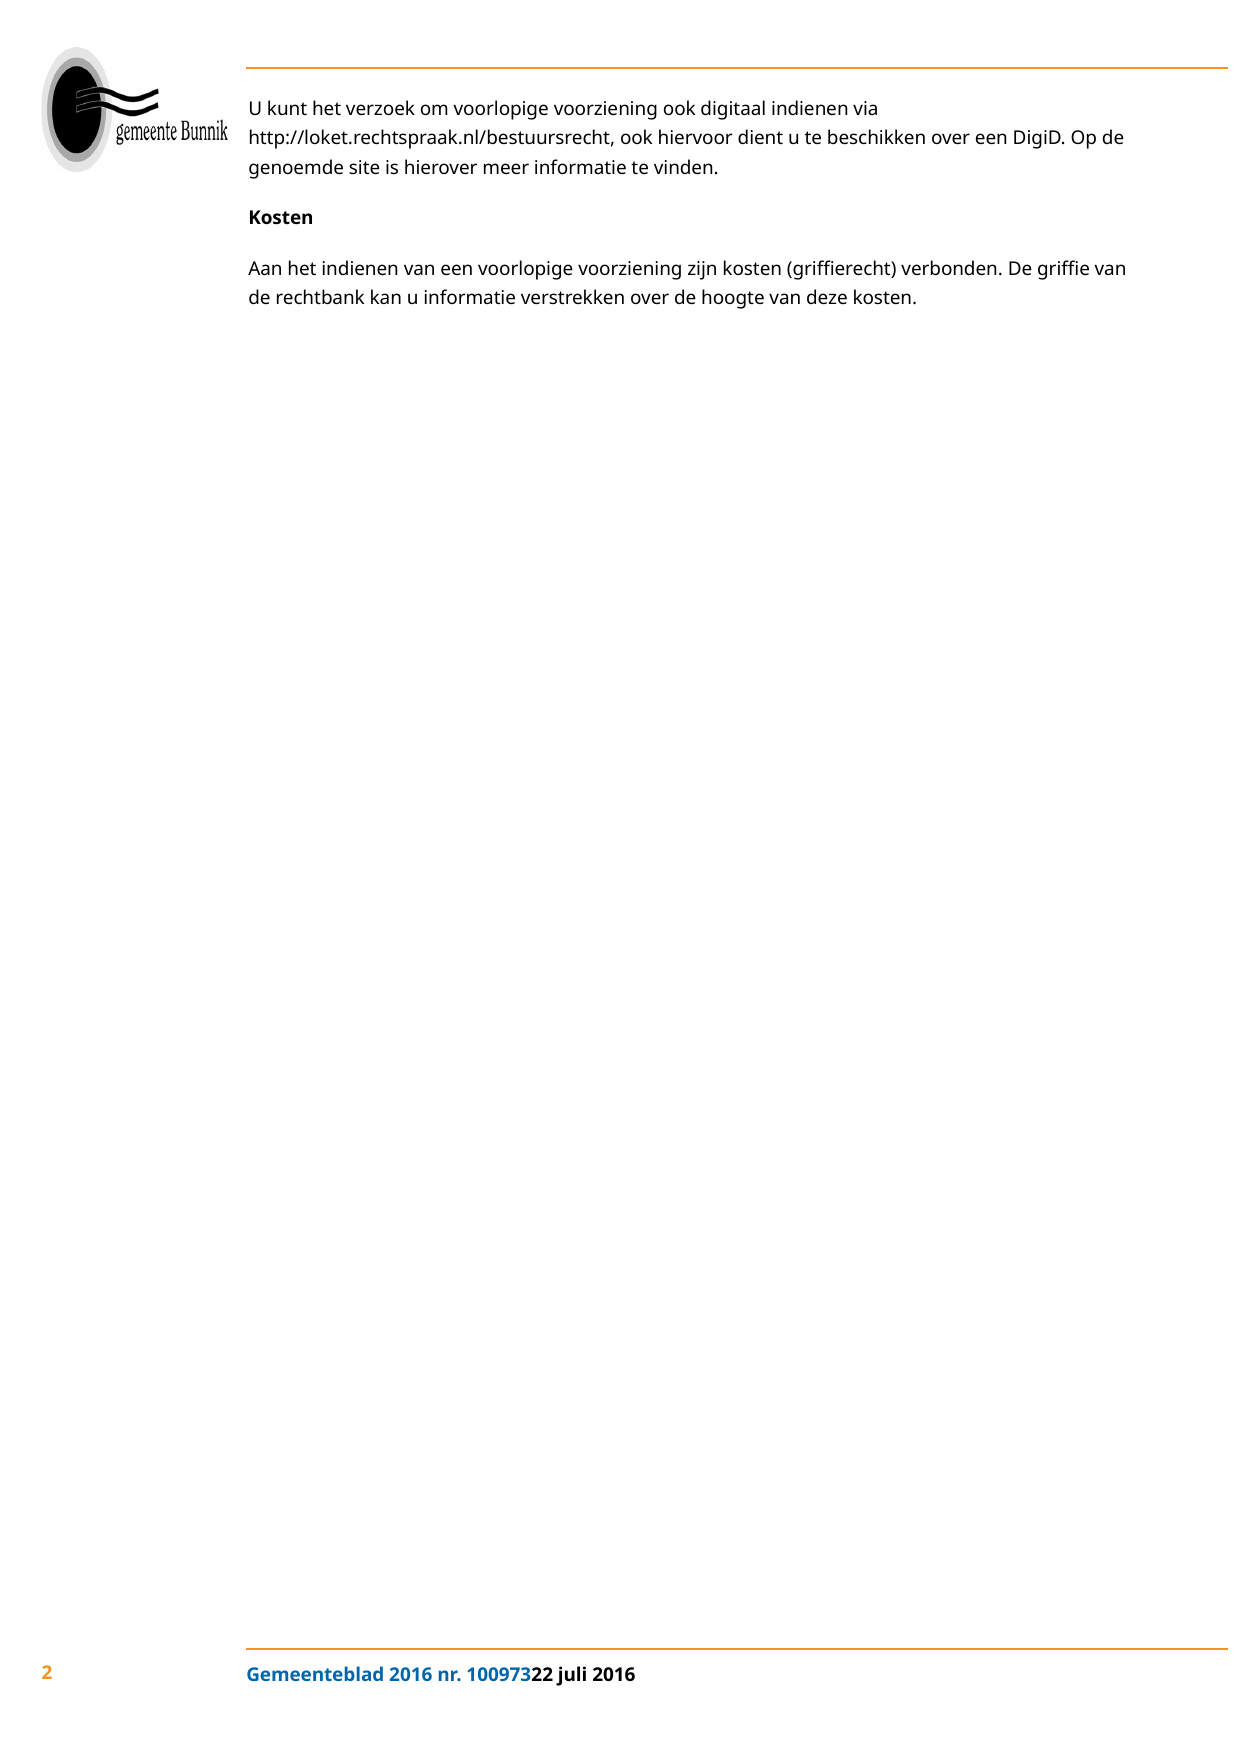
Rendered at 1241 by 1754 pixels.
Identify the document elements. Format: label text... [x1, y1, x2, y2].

picture [41, 47, 231, 172]
text U kunt het verzoek om voorlopige voorziening ook digitaal indienen via http://loket.rechtspraak.nl/bestuursrecht, ook hiervoor dient u te beschikken over een DigiD. Op de genoemde site is hierover meer informatie te vinden. [248, 95, 1152, 180]
text Kosten [248, 204, 1152, 230]
text Aan het indienen van een voorlopige voorziening zijn kosten (griffierecht) verbonden. De griffie van de rechtbank kan u informatie verstrekken over de hoogte van deze kosten. [248, 255, 1152, 310]
